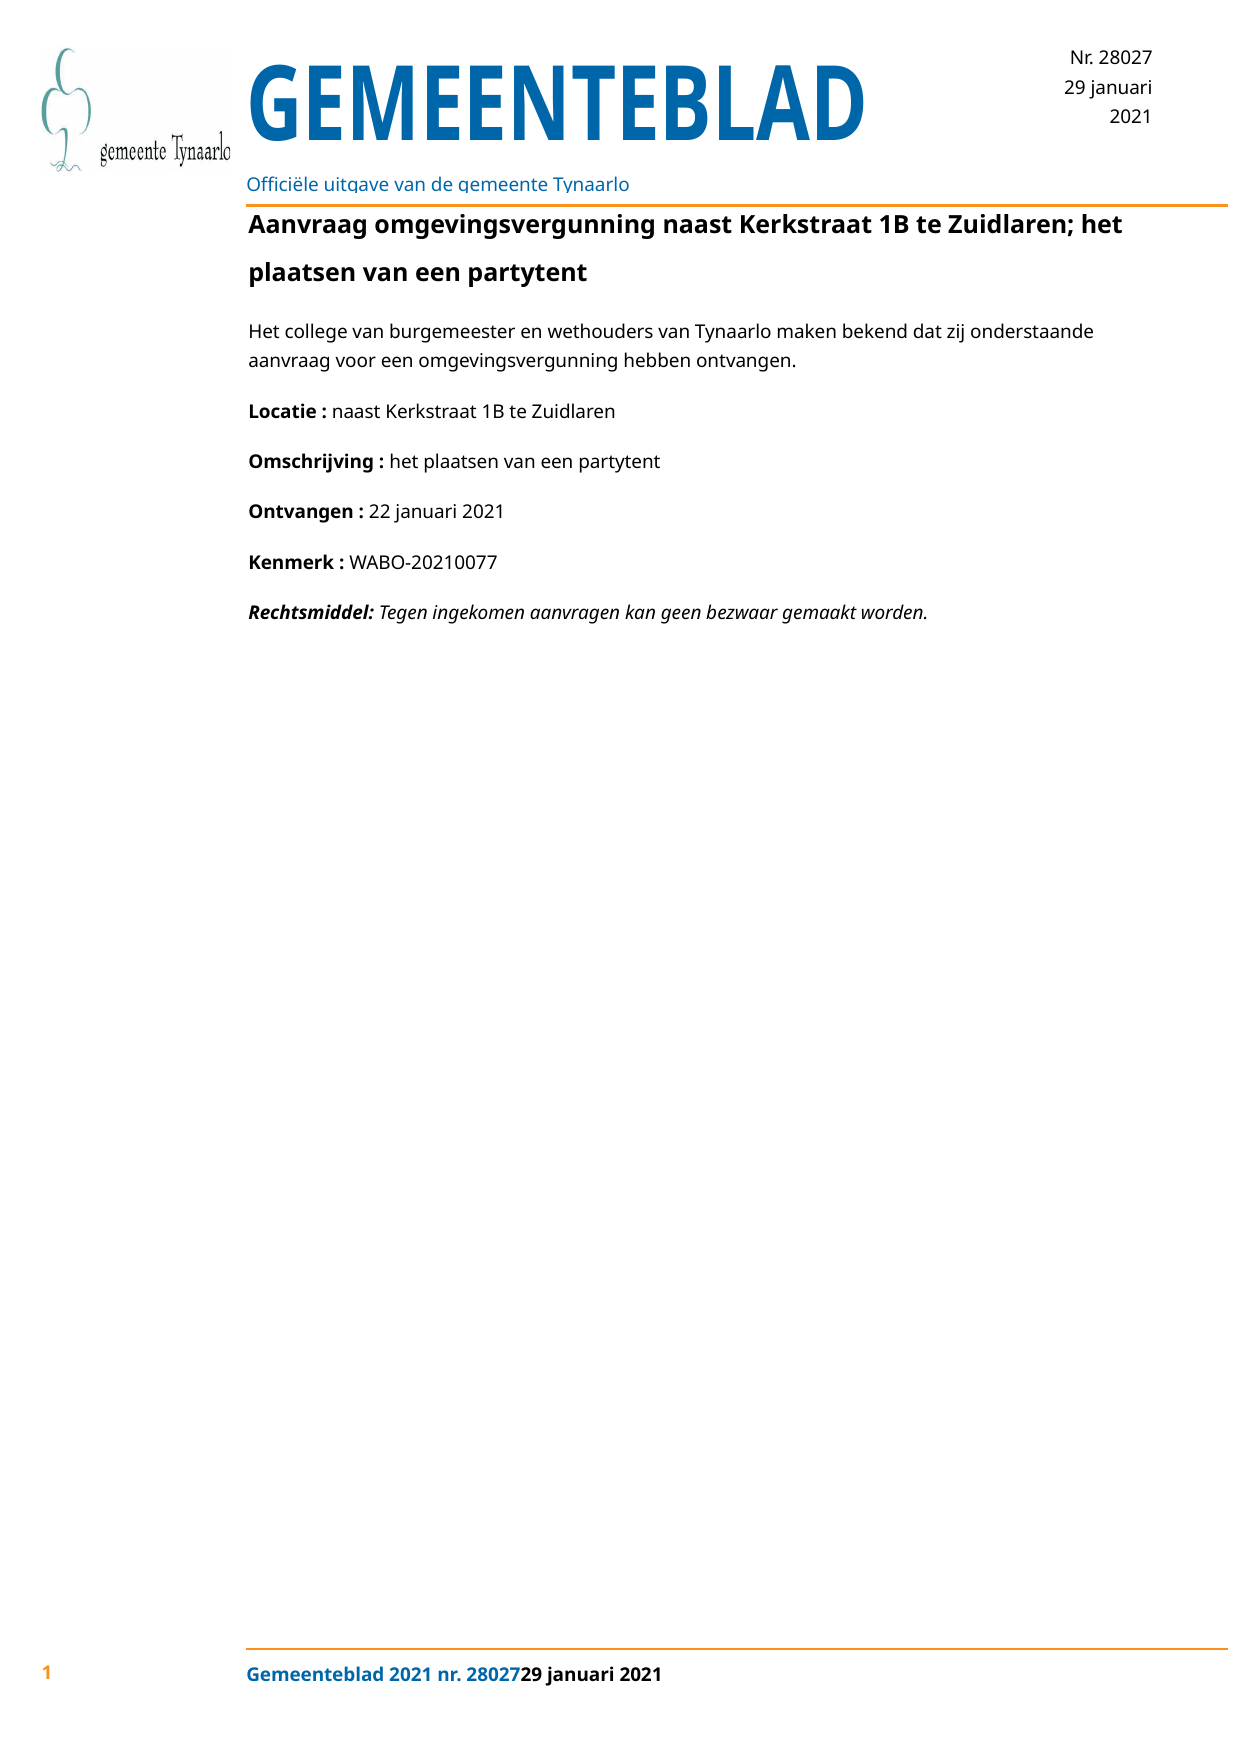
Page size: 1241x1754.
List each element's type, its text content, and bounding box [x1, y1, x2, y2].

text Omschrijving : het plaatsen van een partytent [248, 448, 1152, 474]
text Rechtsmiddel: Tegen ingekomen aanvragen kan geen bezwaar gemaakt worden. [248, 599, 1152, 625]
text Aanvraag omgevingsvergunning naast Kerkstraat 1B te Zuidlaren; het plaatsen van een partytent [248, 207, 1152, 288]
picture [41, 47, 231, 172]
text Het college van burgemeester en wethouders van Tynaarlo maken bekend dat zij onderstaande aanvraag voor een omgevingsvergunning hebben ontvangen. [248, 318, 1152, 373]
text Locatie : naast Kerkstraat 1B te Zuidlaren [248, 398, 1152, 424]
text Ontvangen : 22 januari 2021 [248, 499, 1152, 524]
text Kenmerk : WABO-20210077 [248, 549, 1152, 575]
